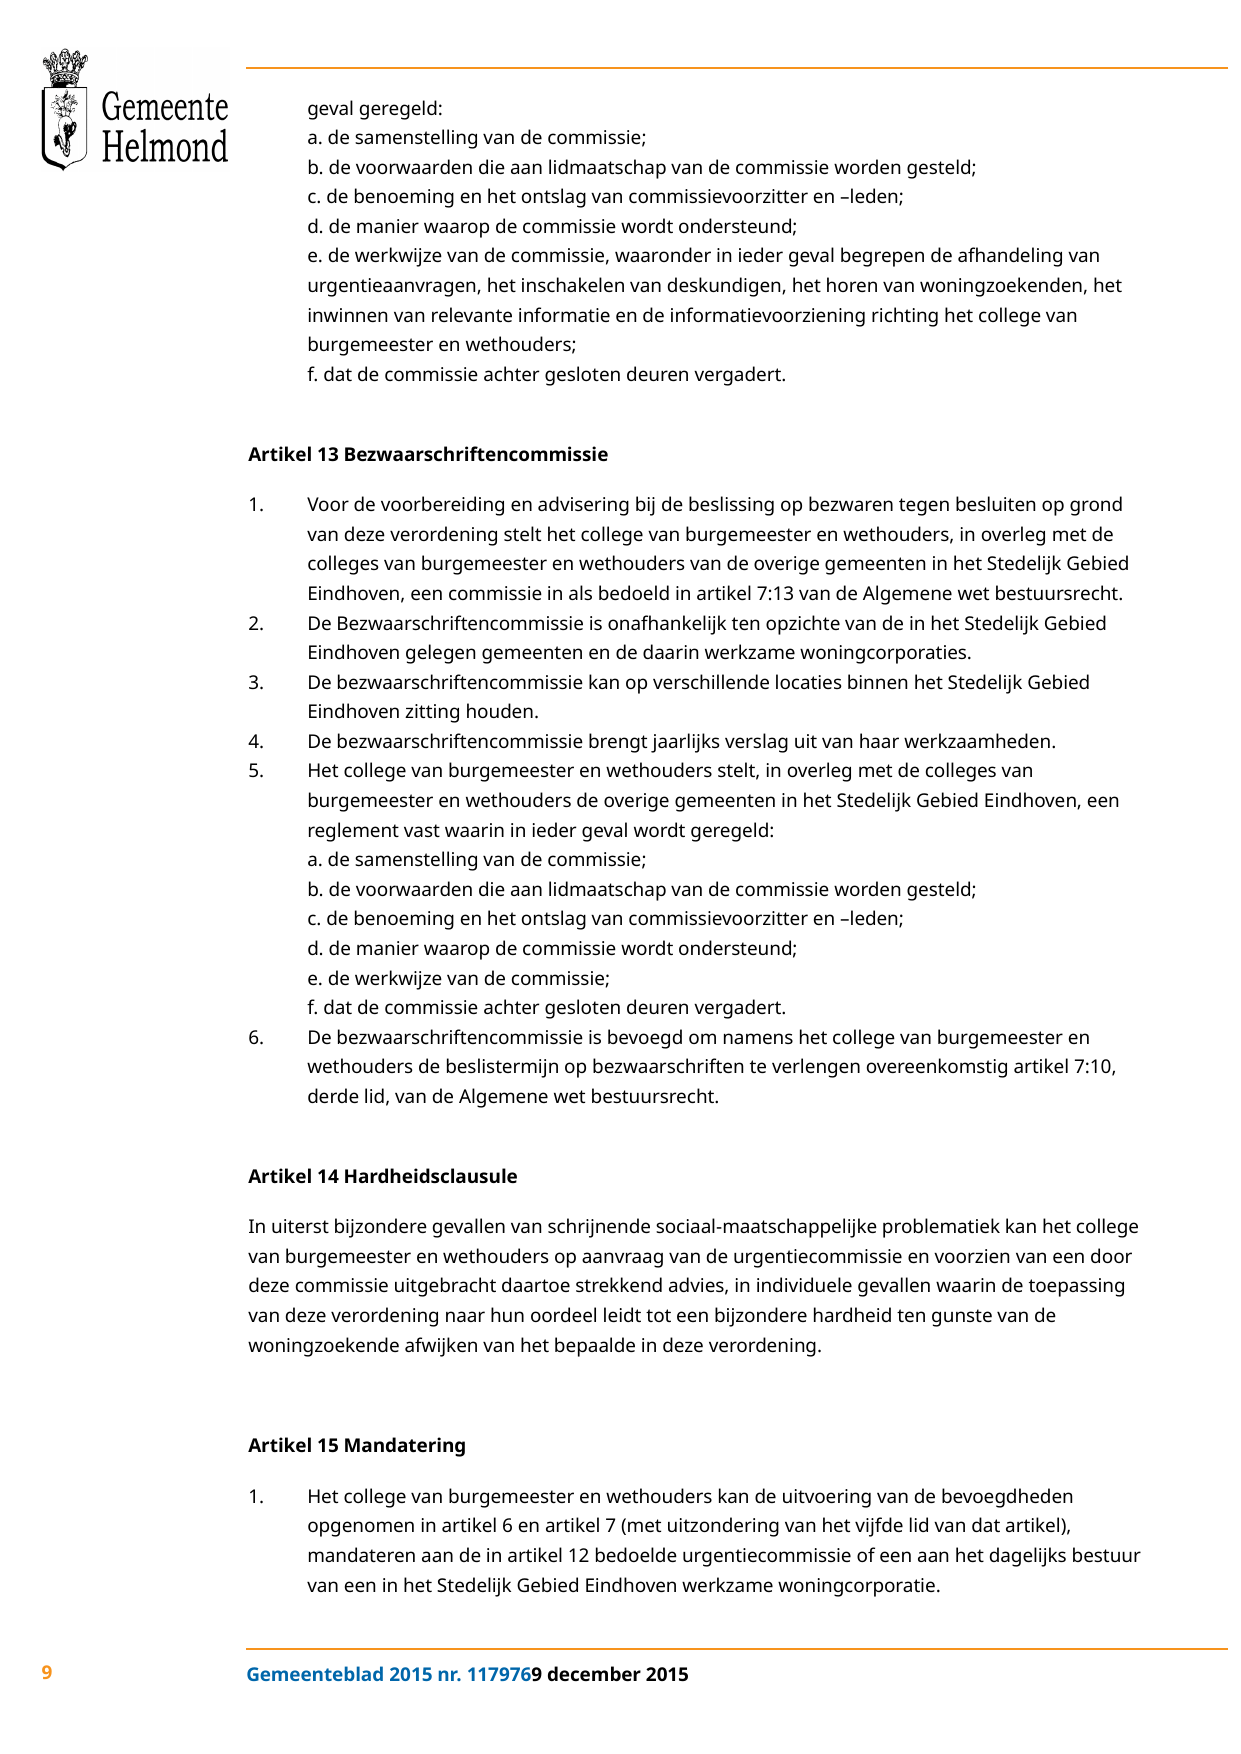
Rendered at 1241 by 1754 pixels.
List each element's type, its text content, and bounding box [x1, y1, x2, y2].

list De Bezwaarschriftencommissie is onafhankelijk ten opzichte van de in het Stedelijk Gebied Eindhoven gelegen gemeenten en de daarin werkzame woningcorporaties. [248, 610, 1152, 665]
text Artikel 15 Mandatering [248, 1433, 1152, 1458]
list b. de voorwaarden die aan lidmaatschap van de commissie worden gesteld; [248, 154, 1152, 180]
list De bezwaarschriftencommissie brengt jaarlijks verslag uit van haar werkzaamheden. [248, 728, 1152, 754]
list geval geregeld: [248, 95, 1152, 121]
list Het college van burgemeester en wethouders stelt, in overleg met de colleges van burgemeester en wethouders de overige gemeenten in het Stedelijk Gebied Eindhoven, een reglement vast waarin in ieder geval wordt geregeld: [248, 758, 1152, 843]
list a. de samenstelling van de commissie; [248, 124, 1152, 150]
list a. de samenstelling van de commissie; [248, 846, 1152, 872]
list d. de manier waarop de commissie wordt ondersteund; [248, 213, 1152, 239]
list De bezwaarschriftencommissie is bevoegd om namens het college van burgemeester en wethouders de beslistermijn op bezwaarschriften te verlengen overeenkomstig artikel 7:10, derde lid, van de Algemene wet bestuursrecht. [248, 1024, 1152, 1109]
list e. de werkwijze van de commissie, waaronder in ieder geval begrepen de afhandeling van urgentieaanvragen, het inschakelen van deskundigen, het horen van woningzoekenden, het inwinnen van relevante informatie en de informatievoorziening richting het college van burgemeester en wethouders; [248, 243, 1152, 357]
text Artikel 14 Hardheidsclausule [248, 1163, 1152, 1189]
picture [41, 47, 231, 172]
list c. de benoeming en het ontslag van commissievoorzitter en –leden; [248, 906, 1152, 931]
list e. de werkwijze van de commissie; [248, 965, 1152, 991]
list b. de voorwaarden die aan lidmaatschap van de commissie worden gesteld; [248, 876, 1152, 902]
list Het college van burgemeester en wethouders kan de uitvoering van de bevoegdheden opgenomen in artikel 6 en artikel 7 (met uitzondering van het vijfde lid van dat artikel), mandateren aan de in artikel 12 bedoelde urgentiecommissie of een aan het dagelijks bestuur van een in het Stedelijk Gebied Eindhoven werkzame woningcorporatie. [248, 1483, 1152, 1598]
list d. de manier waarop de commissie wordt ondersteund; [248, 935, 1152, 961]
list c. de benoeming en het ontslag van commissievoorzitter en –leden; [248, 183, 1152, 209]
list f. dat de commissie achter gesloten deuren vergadert. [248, 994, 1152, 1020]
list De bezwaarschriftencommissie kan op verschillende locaties binnen het Stedelijk Gebied Eindhoven zitting houden. [248, 669, 1152, 724]
text Artikel 13 Bezwaarschriftencommissie [248, 441, 1152, 467]
list Voor de voorbereiding en advisering bij de beslissing op bezwaren tegen besluiten op grond van deze verordening stelt het college van burgemeester en wethouders, in overleg met de colleges van burgemeester en wethouders van de overige gemeenten in het Stedelijk Gebied Eindhoven, een commissie in als bedoeld in artikel 7:13 van de Algemene wet bestuursrecht. [248, 491, 1152, 606]
text In uiterst bijzondere gevallen van schrijnende sociaal-maatschappelijke problematiek kan het college van burgemeester en wethouders op aanvraag van de urgentiecommissie en voorzien van een door deze commissie uitgebracht daartoe strekkend advies, in individuele gevallen waarin de toepassing van deze verordening naar hun oordeel leidt tot een bijzondere hardheid ten gunste van de woningzoekende afwijken van het bepaalde in deze verordening. [248, 1213, 1152, 1358]
list f. dat de commissie achter gesloten deuren vergadert. [248, 361, 1152, 387]
